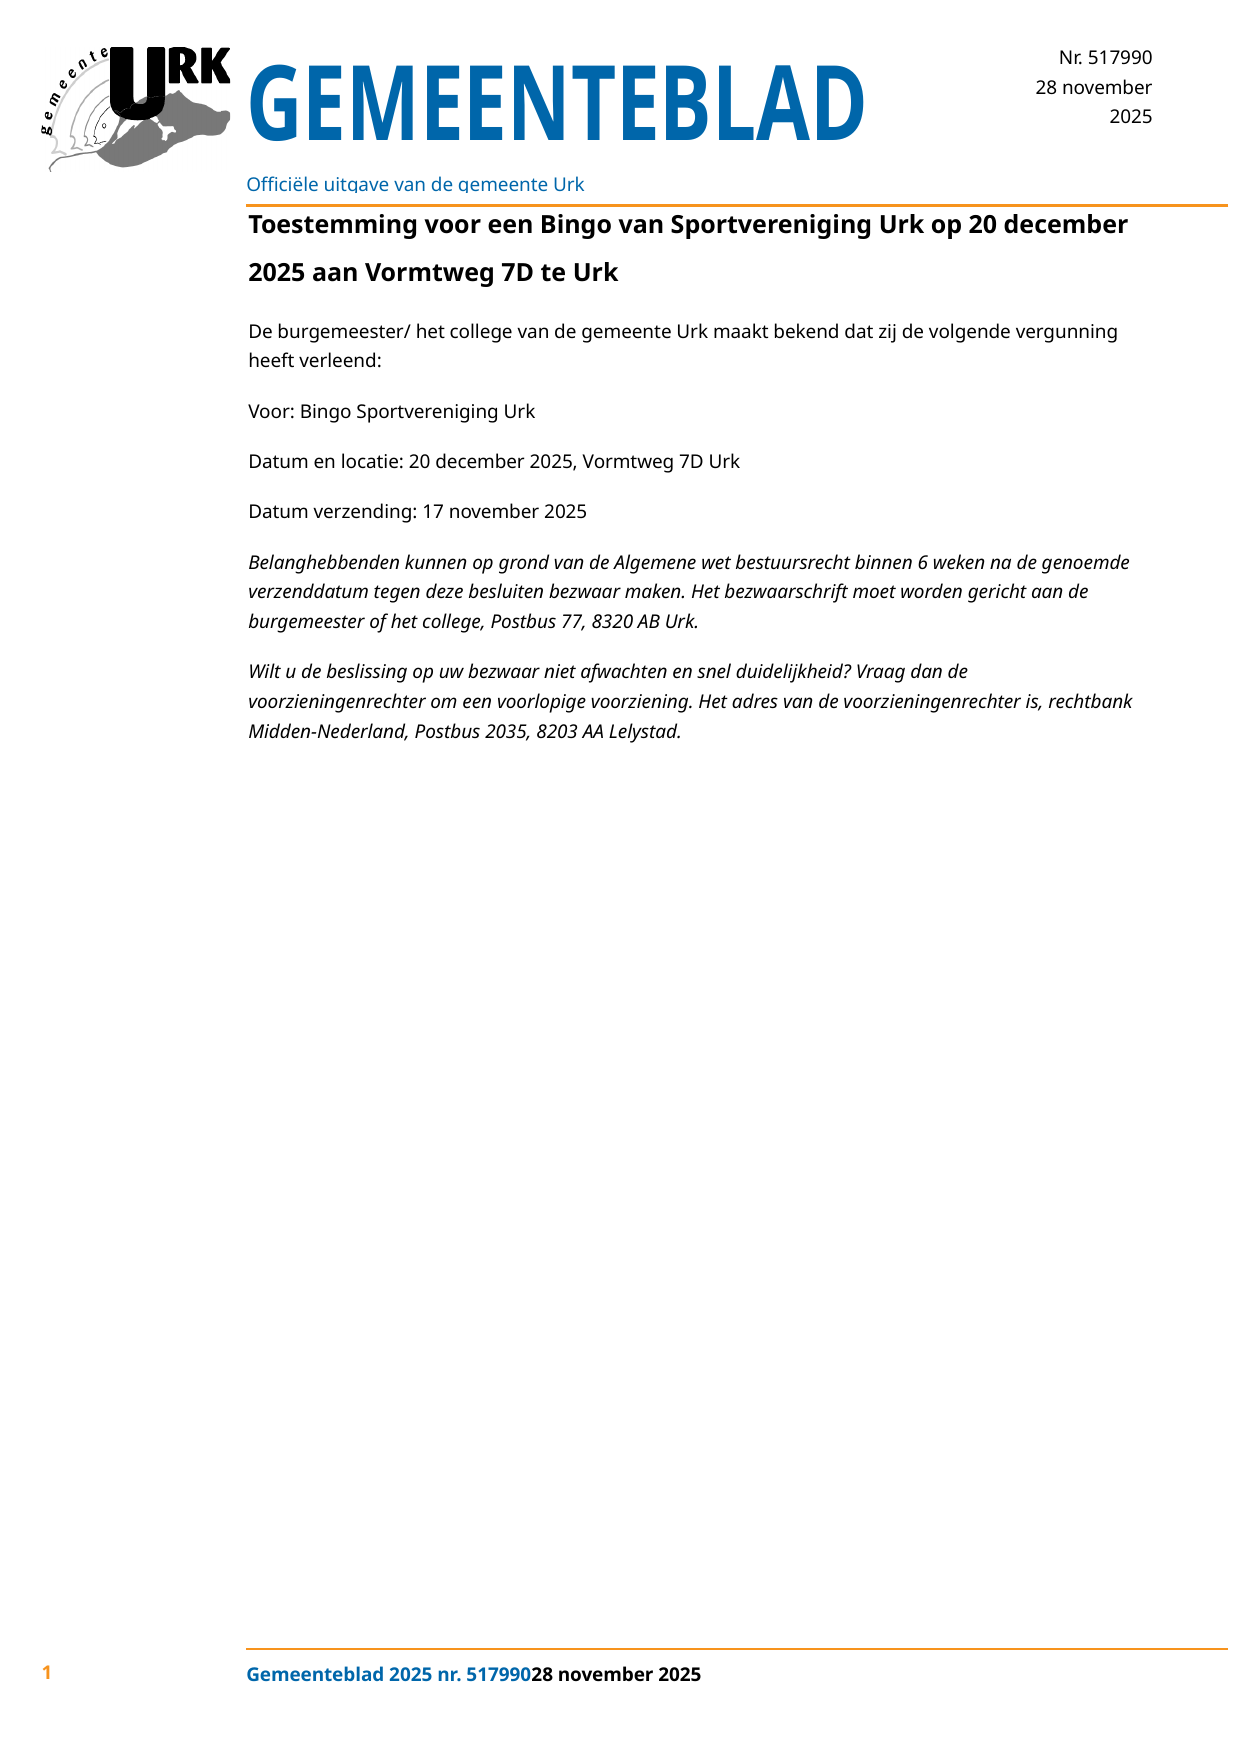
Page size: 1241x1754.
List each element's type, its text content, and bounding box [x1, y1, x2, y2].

text Toestemming voor een Bingo van Sportvereniging Urk op 20 december 2025 aan Vormtweg 7D te Urk [248, 207, 1152, 288]
picture [41, 47, 231, 172]
text Datum en locatie: 20 december 2025, Vormtweg 7D Urk [248, 448, 1152, 474]
text Wilt u de beslissing op uw bezwaar niet afwachten en snel duidelijkheid? Vraag dan de voorzieningenrechter om een voorlopige voorziening. Het adres van de voorzieningenrechter is, rechtbank Midden-Nederland, Postbus 2035, 8203 AA Lelystad. [248, 659, 1152, 744]
text De burgemeester/ het college van de gemeente Urk maakt bekend dat zij de volgende vergunning heeft verleend: [248, 318, 1152, 373]
text Datum verzending: 17 november 2025 [248, 499, 1152, 524]
text Voor: Bingo Sportvereniging Urk [248, 398, 1152, 424]
text Belanghebbenden kunnen op grond van de Algemene wet bestuursrecht binnen 6 weken na de genoemde verzenddatum tegen deze besluiten bezwaar maken. Het bezwaarschrift moet worden gericht aan de burgemeester of het college, Postbus 77, 8320 AB Urk. [248, 549, 1152, 634]
